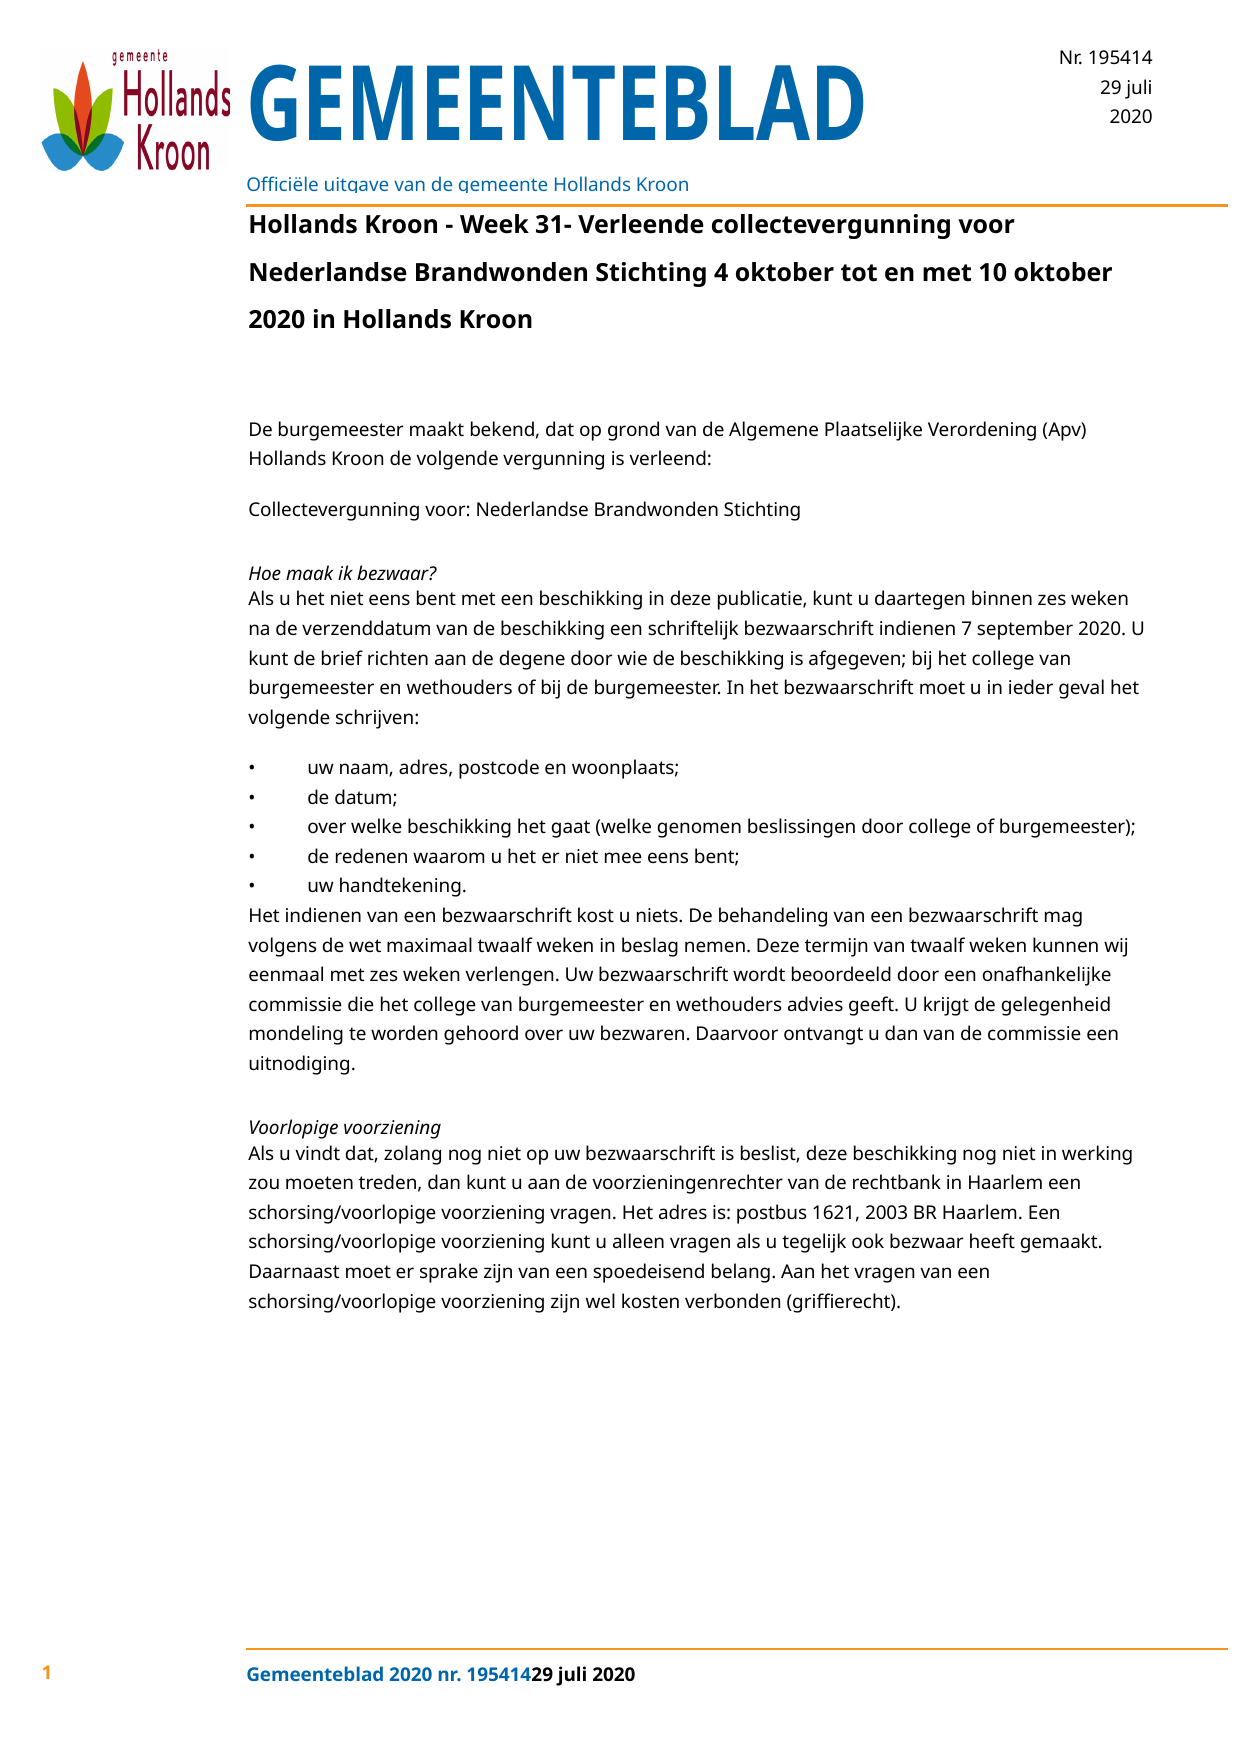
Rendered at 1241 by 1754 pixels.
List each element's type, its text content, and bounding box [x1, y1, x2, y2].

text Als u het niet eens bent met een beschikking in deze publicatie, kunt u daartegen binnen zes weken na de verzenddatum van de beschikking een schriftelijk bezwaarschrift indienen 7 september 2020. U kunt de brief richten aan de degene door wie de beschikking is afgegeven; bij het college van burgemeester en wethouders of bij de burgemeester. In het bezwaarschrift moet u in ieder geval het volgende schrijven: [248, 586, 1152, 730]
picture [41, 47, 231, 172]
text Hollands Kroon - Week 31- Verleende collectevergunning voor Nederlandse Brandwonden Stichting 4 oktober tot en met 10 oktober 2020 in Hollands Kroon [248, 207, 1152, 336]
list de redenen waarom u het er niet mee eens bent; [248, 843, 1152, 869]
text Collectevergunning voor: Nederlandse Brandwonden Stichting [248, 496, 1152, 522]
text Voorlopige voorziening [248, 1114, 1152, 1140]
list uw handtekening. [248, 873, 1152, 898]
list over welke beschikking het gaat (welke genomen beslissingen door college of burgemeester); [248, 813, 1152, 839]
text Het indienen van een bezwaarschrift kost u niets. De behandeling van een bezwaarschrift mag volgens de wet maximaal twaalf weken in beslag nemen. Deze termijn van twaalf weken kunnen wij eenmaal met zes weken verlengen. Uw bezwaarschrift wordt beoordeeld door een onafhankelijke commissie die het college van burgemeester en wethouders advies geeft. U krijgt de gelegenheid mondeling te worden gehoord over uw bezwaren. Daarvoor ontvangt u dan van de commissie een uitnodiging. [248, 902, 1152, 1076]
list de datum; [248, 784, 1152, 810]
text De burgemeester maakt bekend, dat op grond van de Algemene Plaatselijke Verordening (Apv) Hollands Kroon de volgende vergunning is verleend: [248, 416, 1152, 471]
text Hoe maak ik bezwaar? [248, 560, 1152, 586]
text Als u vindt dat, zolang nog niet op uw bezwaarschrift is beslist, deze beschikking nog niet in werking zou moeten treden, dan kunt u aan de voorzieningenrechter van de rechtbank in Haarlem een schorsing/voorlopige voorziening vragen. Het adres is: postbus 1621, 2003 BR Haarlem. Een schorsing/voorlopige voorziening kunt u alleen vragen als u tegelijk ook bezwaar heeft gemaakt. Daarnaast moet er sprake zijn van een spoedeisend belang. Aan het vragen van een schorsing/voorlopige voorziening zijn wel kosten verbonden (griffierecht). [248, 1140, 1152, 1313]
list uw naam, adres, postcode en woonplaats; [248, 754, 1152, 780]
